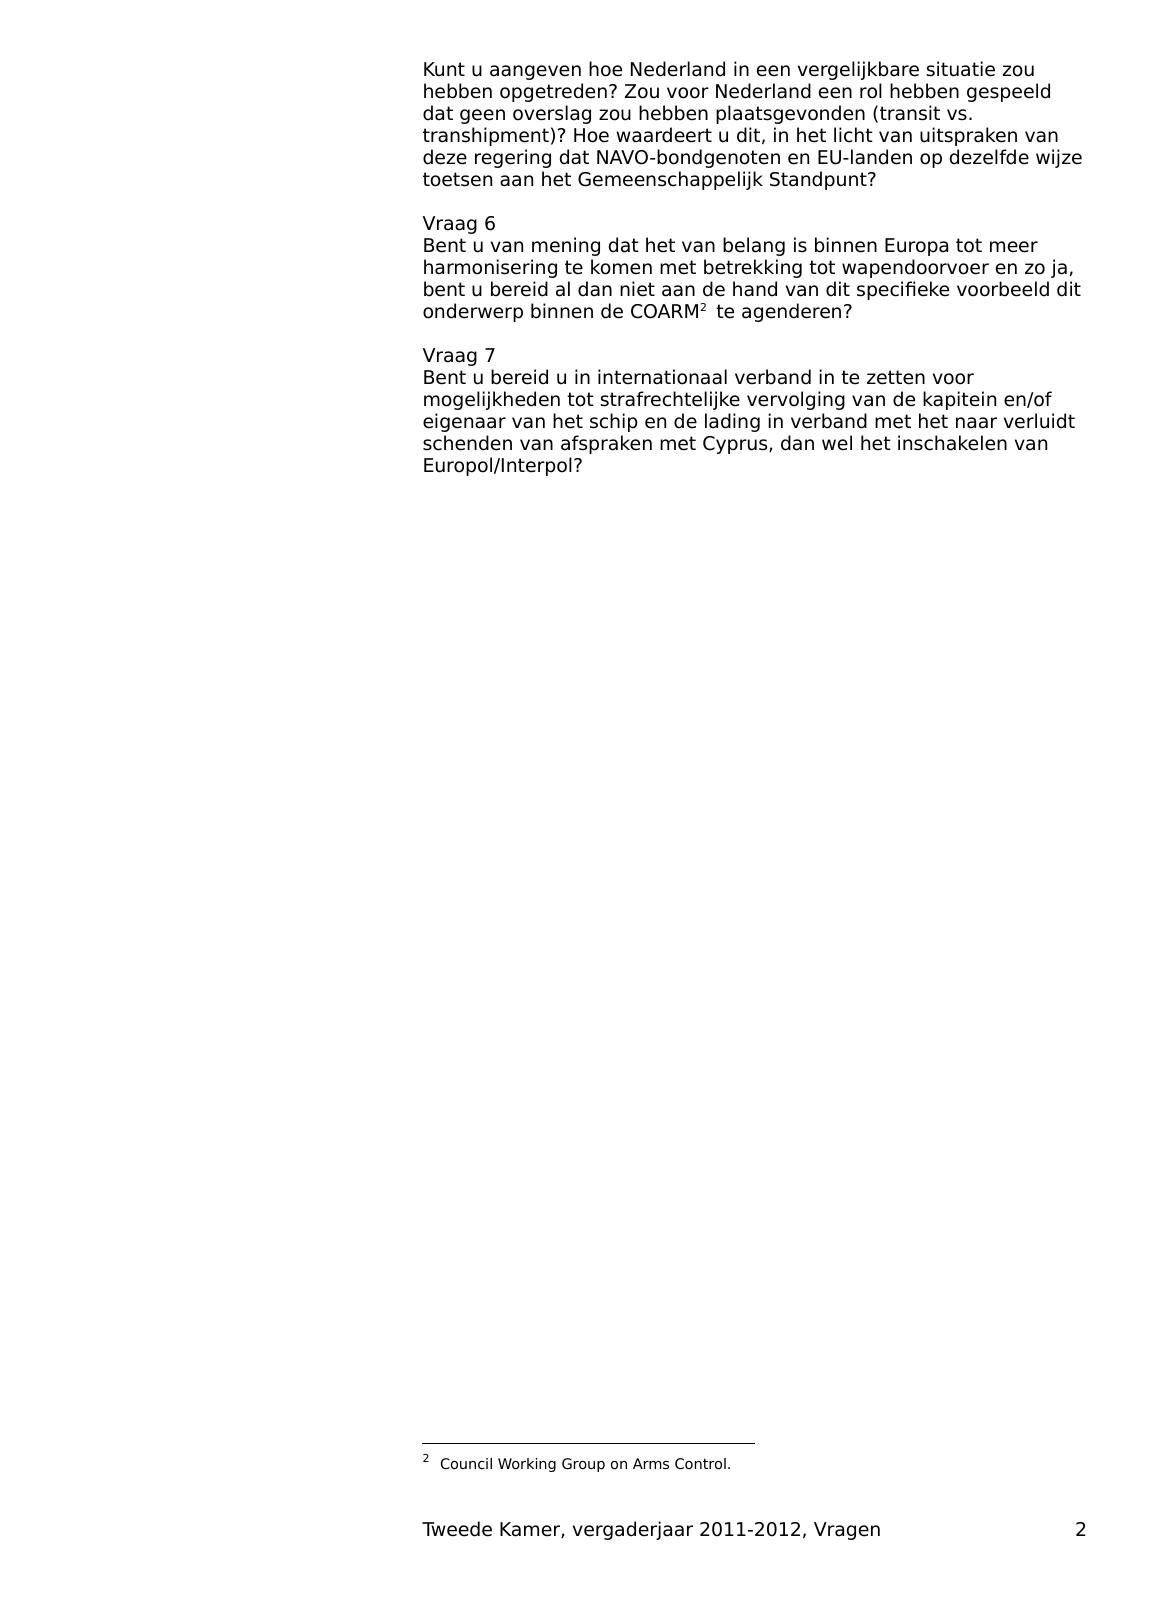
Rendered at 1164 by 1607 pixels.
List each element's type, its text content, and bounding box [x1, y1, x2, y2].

text Bent u bereid u in internationaal verband in te zetten voor mogelijkheden tot strafrechtelijke vervolging van de kapitein en/of eigenaar van het schip en de lading in verband met het naar verluidt schenden van afspraken met Cyprus, dan wel het inschakelen van Europol/Interpol? [422, 367, 1087, 477]
text Vraag 6 [422, 213, 1087, 235]
text Council Working Group on Arms Control. [422, 1452, 1087, 1474]
text Kunt u aangeven hoe Nederland in een vergelijkbare situatie zou hebben opgetreden? Zou voor Nederland een rol hebben gespeeld dat geen overslag zou hebben plaatsgevonden (transit vs. transhipment)? Hoe waardeert u dit, in het licht van uitspraken van deze regering dat NAVO-bondgenoten en EU-landen op dezelfde wijze toetsen aan het Gemeenschappelijk Standpunt? [422, 59, 1087, 191]
text Vraag 7 [422, 345, 1087, 367]
text Bent u van mening dat het van belang is binnen Europa tot meer harmonisering te komen met betrekking tot wapendoorvoer en zo ja, bent u bereid al dan niet aan de hand van dit specifieke voorbeeld dit onderwerp binnen de COARM te agenderen? [422, 235, 1087, 323]
